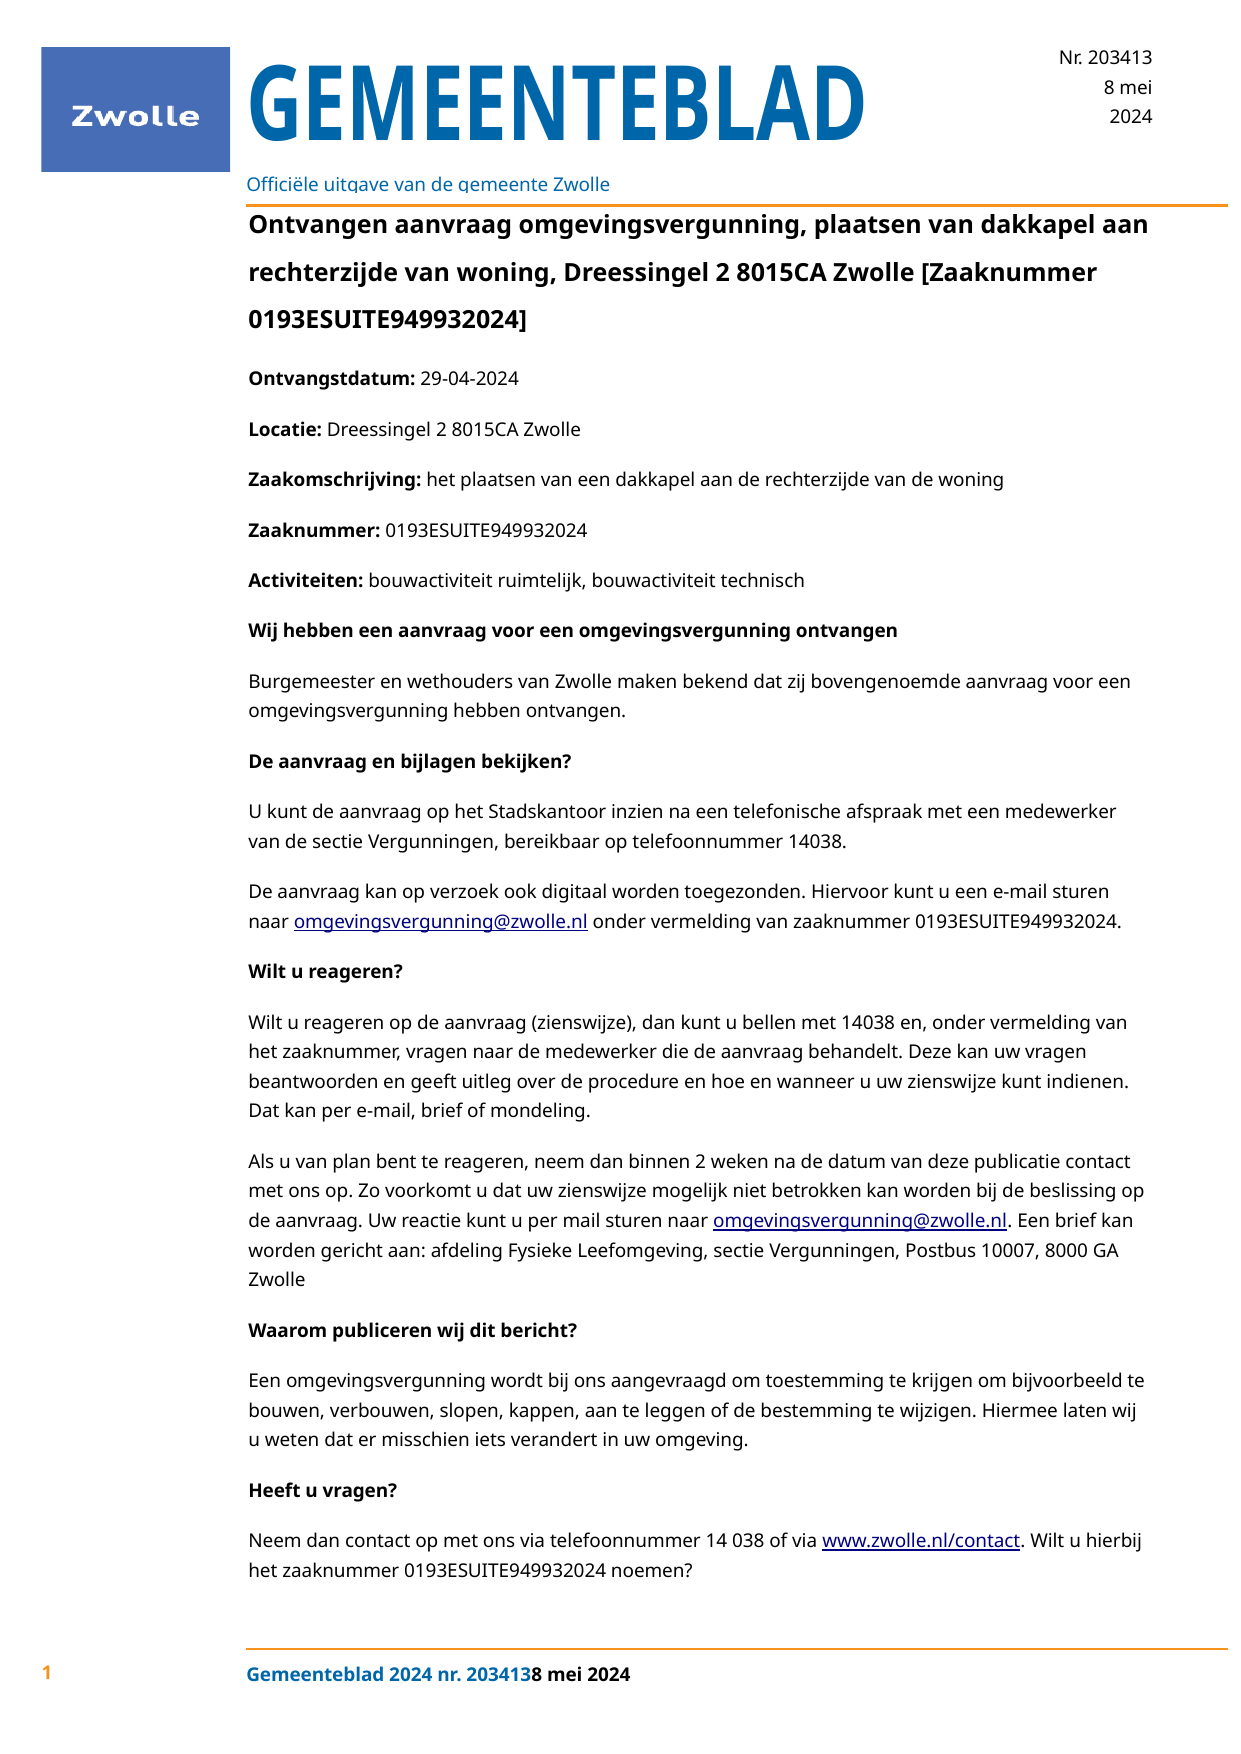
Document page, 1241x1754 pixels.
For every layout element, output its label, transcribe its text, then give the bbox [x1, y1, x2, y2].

text Waarom publiceren wij dit bericht? [248, 1317, 1152, 1342]
text De aanvraag kan op verzoek ook digitaal worden toegezonden. Hiervoor kunt u een e-mail sturen naar omgevingsvergunning@zwolle.nl onder vermelding van zaaknummer 0193ESUITE949932024. [248, 878, 1152, 934]
text Wilt u reageren op de aanvraag (zienswijze), dan kunt u bellen met 14038 en, onder vermelding van het zaaknummer, vragen naar de medewerker die de aanvraag behandelt. Deze kan uw vragen beantwoorden en geeft uitleg over de procedure en hoe en wanneer u uw zienswijze kunt indienen. Dat kan per e-mail, brief of mondeling. [248, 1009, 1152, 1123]
text Zaaknummer: 0193ESUITE949932024 [248, 517, 1152, 542]
text Een omgevingsvergunning wordt bij ons aangevraagd om toestemming te krijgen om bijvoorbeeld te bouwen, verbouwen, slopen, kappen, aan te leggen of de bestemming te wijzigen. Hiermee laten wij u weten dat er misschien iets verandert in uw omgeving. [248, 1367, 1152, 1452]
text Wij hebben een aanvraag voor een omgevingsvergunning ontvangen [248, 618, 1152, 643]
text Activiteiten: bouwactiviteit ruimtelijk, bouwactiviteit technisch [248, 567, 1152, 593]
text Als u van plan bent te reageren, neem dan binnen 2 weken na de datum van deze publicatie contact met ons op. Zo voorkomt u dat uw zienswijze mogelijk niet betrokken kan worden bij de beslissing op de aanvraag. Uw reactie kunt u per mail sturen naar omgevingsvergunning@zwolle.nl. Een brief kan worden gericht aan: afdeling Fysieke Leefomgeving, sectie Vergunningen, Postbus 10007, 8000 GA Zwolle [248, 1148, 1152, 1292]
text Neem dan contact op met ons via telefoonnummer 14 038 of via www.zwolle.nl/contact. Wilt u hierbij het zaaknummer 0193ESUITE949932024 noemen? [248, 1527, 1152, 1582]
text Heeft u vragen? [248, 1477, 1152, 1502]
text Ontvangen aanvraag omgevingsvergunning, plaatsen van dakkapel aan rechterzijde van woning, Dreessingel 2 8015CA Zwolle [Zaaknummer 0193ESUITE949932024] [248, 207, 1152, 336]
text Locatie: Dreessingel 2 8015CA Zwolle [248, 416, 1152, 442]
text Burgemeester en wethouders van Zwolle maken bekend dat zij bovengenoemde aanvraag voor een omgevingsvergunning hebben ontvangen. [248, 668, 1152, 723]
text Ontvangstdatum: 29-04-2024 [248, 366, 1152, 391]
text Zaakomschrijving: het plaatsen van een dakkapel aan de rechterzijde van de woning [248, 466, 1152, 492]
picture [41, 47, 231, 172]
text U kunt de aanvraag op het Stadskantoor inzien na een telefonische afspraak met een medewerker van de sectie Vergunningen, bereikbaar op telefoonnummer 14038. [248, 798, 1152, 854]
text Wilt u reageren? [248, 958, 1152, 984]
text De aanvraag en bijlagen bekijken? [248, 748, 1152, 774]
